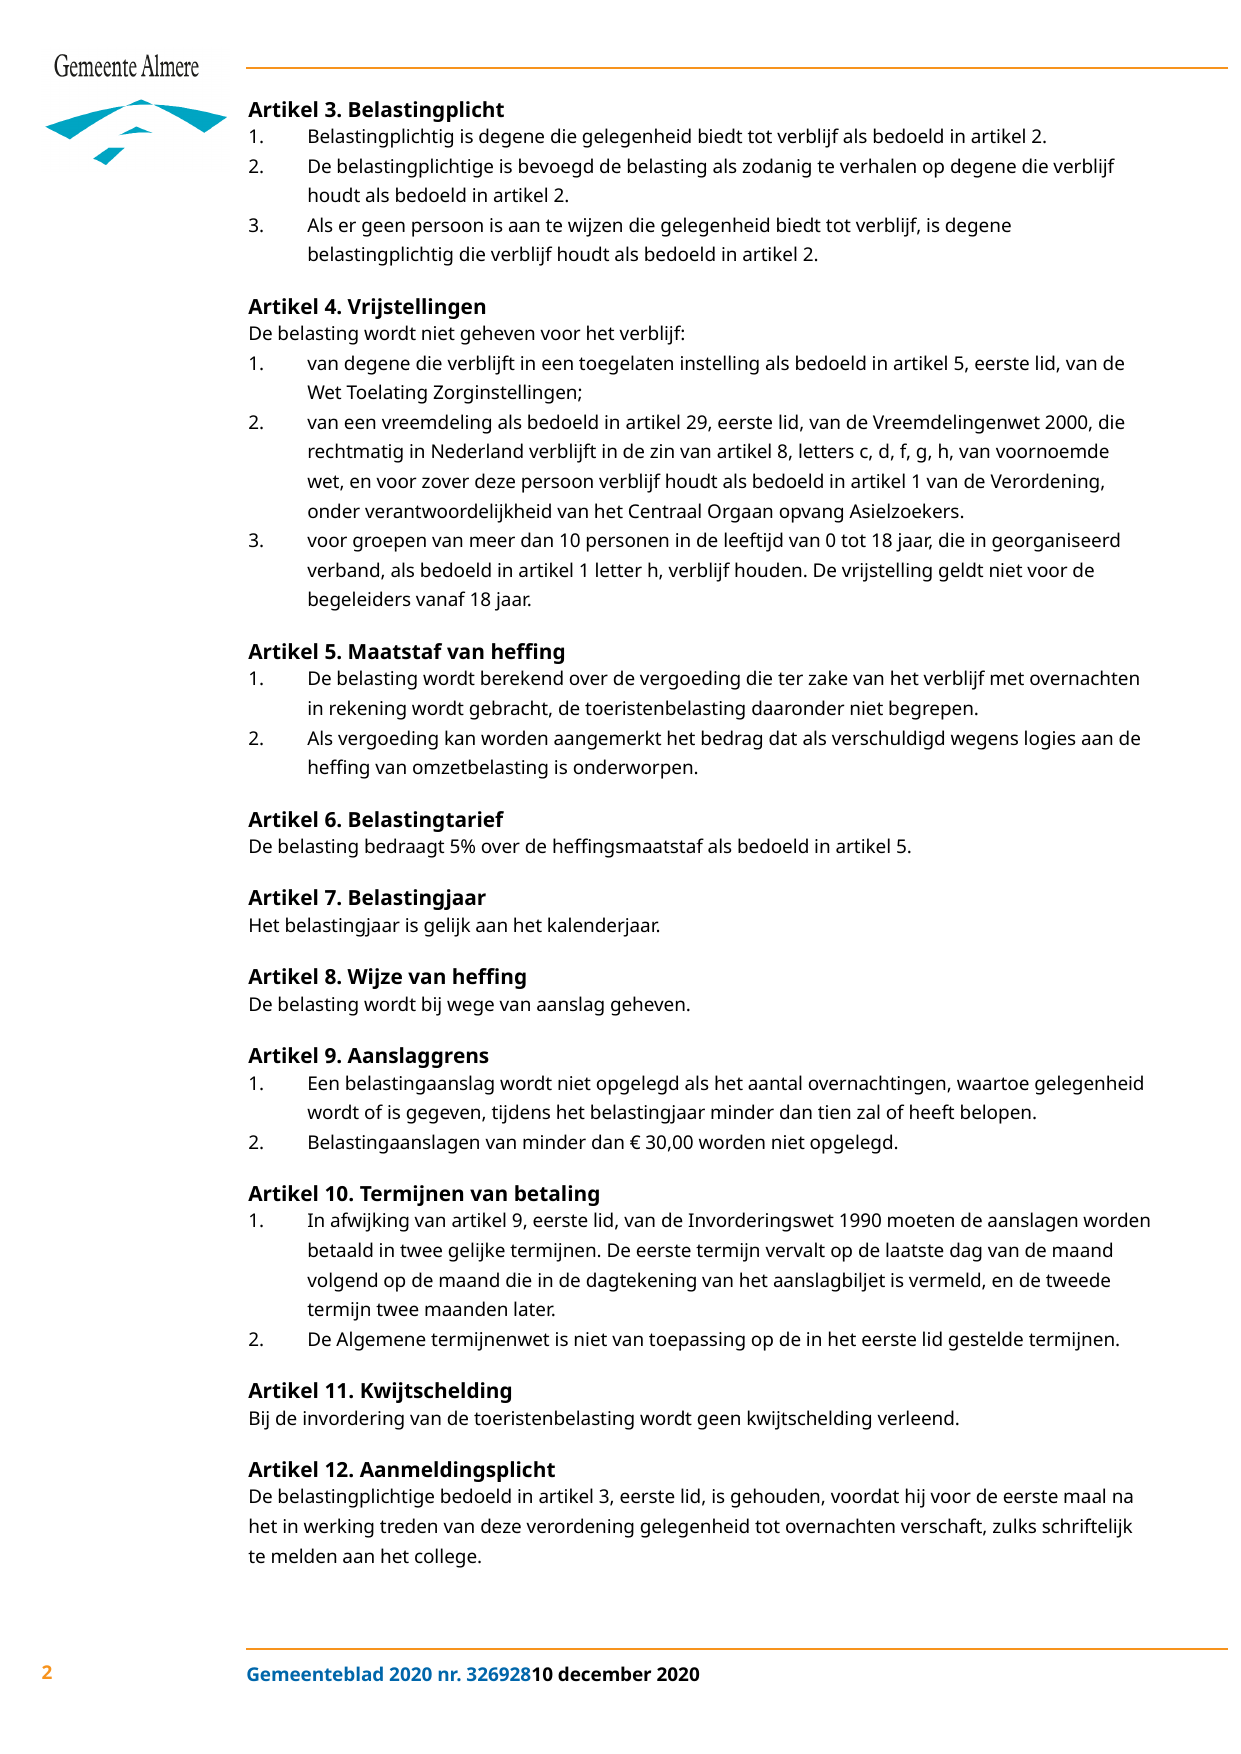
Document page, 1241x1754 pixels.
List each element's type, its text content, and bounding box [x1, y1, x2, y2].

text Artikel 10. Termijnen van betaling [248, 1179, 1152, 1208]
list Een belastingaanslag wordt niet opgelegd als het aantal overnachtingen, waartoe gelegenheid wordt of is gegeven, tijdens het belastingjaar minder dan tien zal of heeft belopen. [248, 1070, 1152, 1125]
text Artikel 8. Wijze van heffing [248, 962, 1152, 991]
list voor groepen van meer dan 10 personen in de leeftijd van 0 tot 18 jaar, die in georganiseerd verband, als bedoeld in artikel 1 letter h, verblijf houden. De vrijstelling geldt niet voor de begeleiders vanaf 18 jaar. [248, 527, 1152, 612]
text Het belastingjaar is gelijk aan het kalenderjaar. [248, 912, 1152, 938]
list De belastingplichtige is bevoegd de belasting als zodanig te verhalen op degene die verblijf houdt als bedoeld in artikel 2. [248, 153, 1152, 208]
text Bij de invordering van de toeristenbelasting wordt geen kwijtschelding verleend. [248, 1405, 1152, 1431]
text De belastingplichtige bedoeld in artikel 3, eerste lid, is gehouden, voordat hij voor de eerste maal na het in werking treden van deze verordening gelegenheid tot overnachten verschaft, zulks schriftelijk te melden aan het college. [248, 1484, 1152, 1569]
list De Algemene termijnenwet is niet van toepassing op de in het eerste lid gestelde termijnen. [248, 1326, 1152, 1352]
list In afwijking van artikel 9, eerste lid, van de Invorderingswet 1990 moeten de aanslagen worden betaald in twee gelijke termijnen. De eerste termijn vervalt op de laatste dag van de maand volgend op de maand die in de dagtekening van het aanslagbiljet is vermeld, en de tweede termijn twee maanden later. [248, 1208, 1152, 1322]
text De belasting wordt bij wege van aanslag geheven. [248, 991, 1152, 1017]
text Artikel 7. Belastingjaar [248, 883, 1152, 912]
text Artikel 12. Aanmeldingsplicht [248, 1455, 1152, 1484]
text Artikel 5. Maatstaf van heffing [248, 637, 1152, 666]
list Belastingplichtig is degene die gelegenheid biedt tot verblijf als bedoeld in artikel 2. [248, 123, 1152, 149]
list van degene die verblijft in een toegelaten instelling als bedoeld in artikel 5, eerste lid, van de Wet Toelating Zorginstellingen; [248, 350, 1152, 405]
list Belastingaanslagen van minder dan € 30,00 worden niet opgelegd. [248, 1129, 1152, 1154]
list Als vergoeding kan worden aangemerkt het bedrag dat als verschuldigd wegens logies aan de heffing van omzetbelasting is onderworpen. [248, 725, 1152, 780]
text De belasting bedraagt 5% over de heffingsmaatstaf als bedoeld in artikel 5. [248, 833, 1152, 859]
list De belasting wordt berekend over de vergoeding die ter zake van het verblijf met overnachten in rekening wordt gebracht, de toeristenbelasting daaronder niet begrepen. [248, 666, 1152, 721]
text Artikel 6. Belastingtarief [248, 805, 1152, 833]
list Als er geen persoon is aan te wijzen die gelegenheid biedt tot verblijf, is degene belastingplichtig die verblijf houdt als bedoeld in artikel 2. [248, 212, 1152, 267]
text Artikel 3. Belastingplicht [248, 95, 1152, 123]
text De belasting wordt niet geheven voor het verblijf: [248, 320, 1152, 346]
text Artikel 4. Vrijstellingen [248, 292, 1152, 320]
picture [41, 47, 231, 172]
text Artikel 11. Kwijtschelding [248, 1376, 1152, 1405]
text Artikel 9. Aanslaggrens [248, 1041, 1152, 1070]
list van een vreemdeling als bedoeld in artikel 29, eerste lid, van de Vreemdelingenwet 2000, die rechtmatig in Nederland verblijft in de zin van artikel 8, letters c, d, f, g, h, van voornoemde wet, en voor zover deze persoon verblijf houdt als bedoeld in artikel 1 van de Verordening, onder verantwoordelijkheid van het Centraal Orgaan opvang Asielzoekers. [248, 409, 1152, 524]
